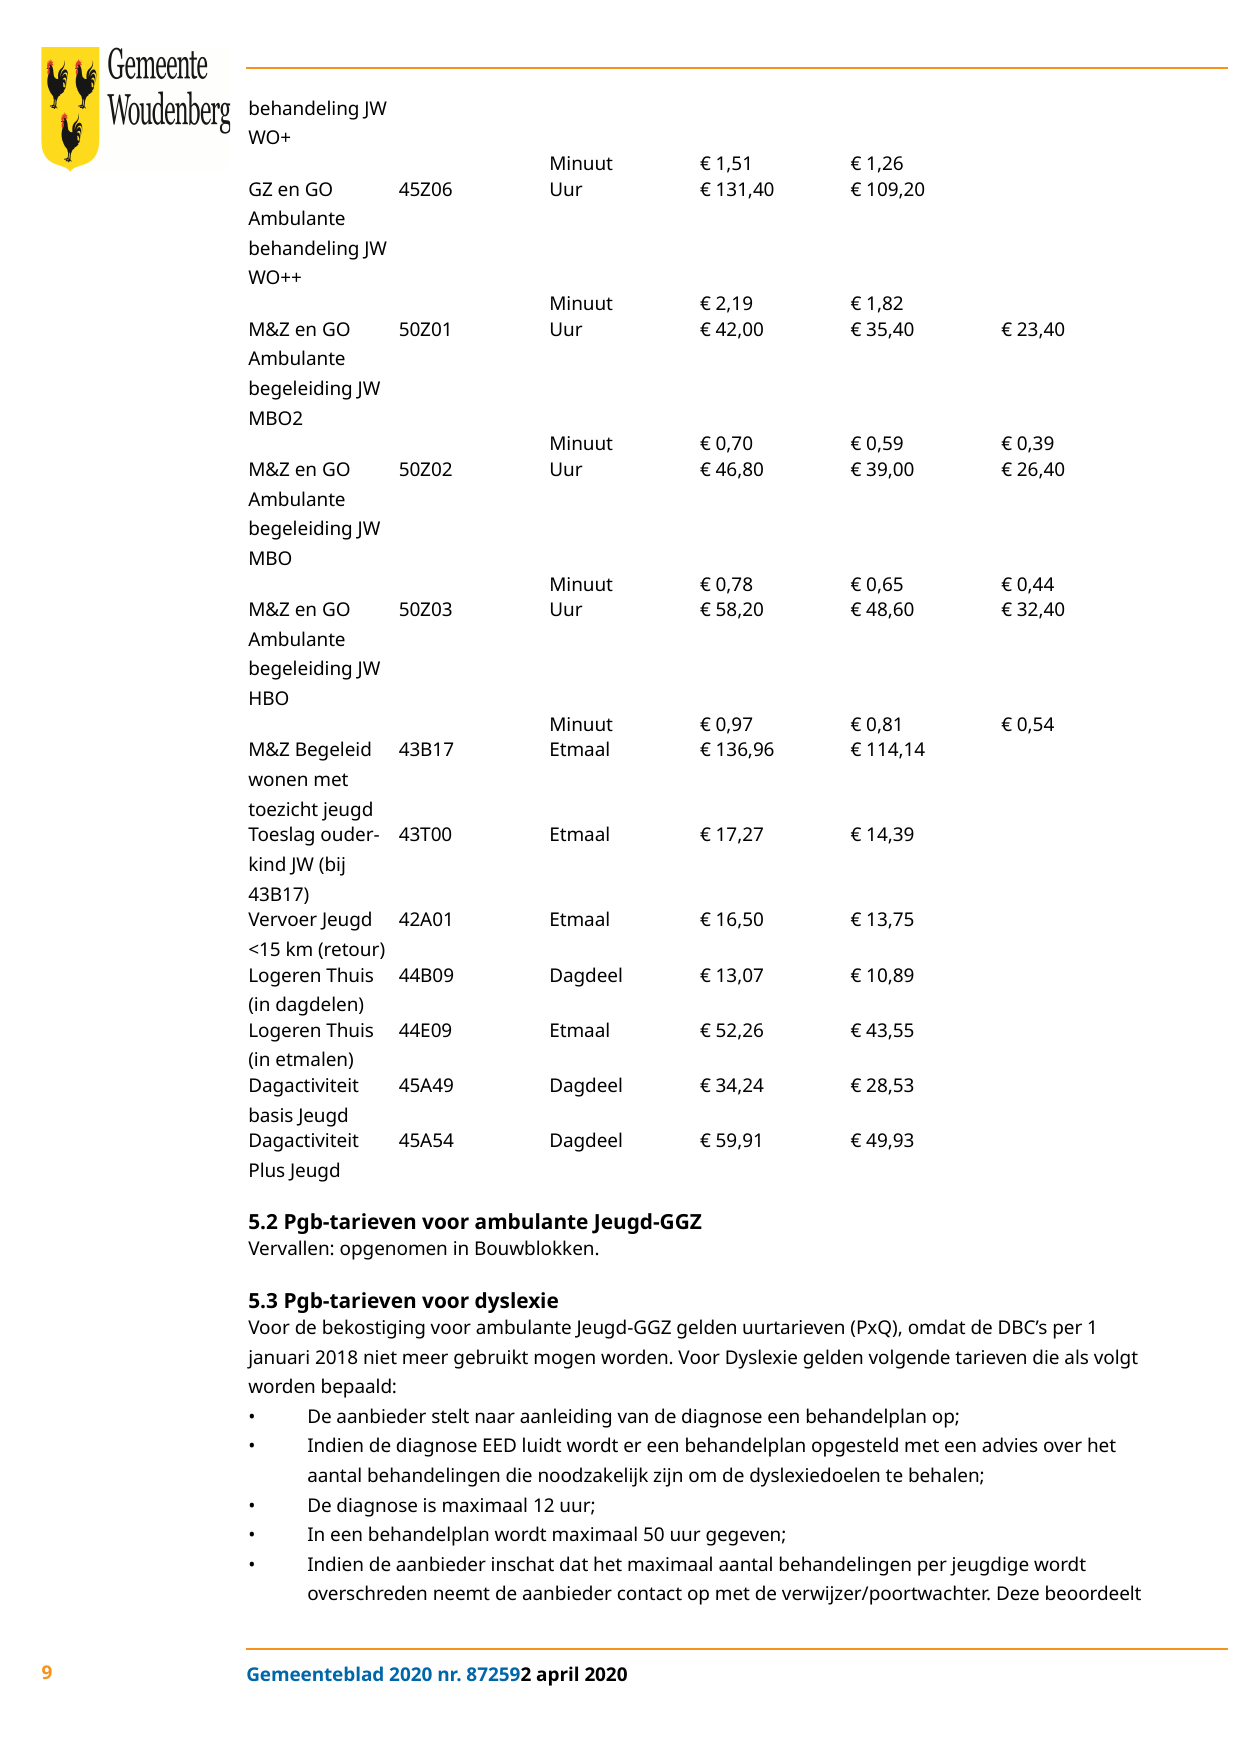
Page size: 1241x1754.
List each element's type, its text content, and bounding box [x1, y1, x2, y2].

table_cell [248, 431, 398, 456]
table_cell [248, 150, 398, 176]
table_cell 50Z01 [399, 316, 549, 431]
table_cell € 1,26 [850, 150, 1001, 176]
table_cell M&Z en GO Ambulante begeleiding JW MBO [248, 456, 398, 571]
table_cell € 58,20 [700, 596, 850, 711]
table_cell Vervoer Jeugd <15 km (retour) [248, 906, 398, 962]
table_cell € 26,40 [1001, 456, 1152, 571]
table_cell € 34,24 [700, 1073, 850, 1128]
table_cell Logeren Thuis (in etmalen) [248, 1017, 398, 1072]
table_cell [850, 95, 1001, 150]
table_cell € 0,97 [700, 711, 850, 737]
table_cell Minuut [549, 431, 700, 456]
table_cell [399, 711, 549, 737]
text 5.3 Pgb-tarieven voor dyslexie [248, 1286, 1152, 1314]
table_cell [399, 150, 549, 176]
table_cell Etmaal [549, 1017, 700, 1072]
table_cell € 0,59 [850, 431, 1001, 456]
table_cell 43T00 [399, 822, 549, 906]
list Indien de diagnose EED luidt wordt er een behandelplan opgesteld met een advies over het aantal behandelingen die noodzakelijk zijn om de dyslexiedoelen te behalen; [248, 1433, 1152, 1488]
table_cell € 2,19 [700, 290, 850, 316]
picture [41, 47, 231, 172]
table_cell [399, 431, 549, 456]
table_cell Minuut [549, 711, 700, 737]
table_cell € 0,70 [700, 431, 850, 456]
table_cell M&Z en GO Ambulante begeleiding JW HBO [248, 596, 398, 711]
table_cell € 16,50 [700, 906, 850, 962]
table_cell [248, 290, 398, 316]
table_cell Uur [549, 316, 700, 431]
table_cell Uur [549, 176, 700, 290]
table_cell € 17,27 [700, 822, 850, 906]
table_cell Minuut [549, 571, 700, 596]
table_cell 45A54 [399, 1128, 549, 1183]
table_cell [1001, 290, 1152, 316]
table_cell € 0,81 [850, 711, 1001, 737]
table_cell Minuut [549, 290, 700, 316]
text 5.2 Pgb-tarieven voor ambulante Jeugd-GGZ [248, 1207, 1152, 1236]
table_cell € 59,91 [700, 1128, 850, 1183]
table_cell € 1,82 [850, 290, 1001, 316]
table_cell [248, 711, 398, 737]
table_cell [1001, 95, 1152, 150]
table_cell € 1,51 [700, 150, 850, 176]
text Vervallen: opgenomen in Bouwblokken. [248, 1236, 1152, 1261]
table_cell € 13,07 [700, 962, 850, 1017]
table_cell 44E09 [399, 1017, 549, 1072]
table_cell € 46,80 [700, 456, 850, 571]
table_cell Uur [549, 456, 700, 571]
table_cell Logeren Thuis (in dagdelen) [248, 962, 398, 1017]
table_cell Minuut [549, 150, 700, 176]
table_cell € 10,89 [850, 962, 1001, 1017]
text Voor de bekostiging voor ambulante Jeugd-GGZ gelden uurtarieven (PxQ), omdat de DBC’s per 1 januari 2018 niet meer gebruikt mogen worden. Voor Dyslexie gelden volgende tarieven die als volgt worden bepaald: [248, 1314, 1152, 1399]
table_cell [1001, 1017, 1152, 1072]
table_cell Dagactiviteit basis Jeugd [248, 1073, 398, 1128]
table_cell 43B17 [399, 737, 549, 822]
list De aanbieder stelt naar aanleiding van de diagnose een behandelplan op; [248, 1403, 1152, 1429]
table_cell Dagdeel [549, 962, 700, 1017]
table_cell [1001, 737, 1152, 822]
table_cell € 28,53 [850, 1073, 1001, 1128]
table_cell Dagdeel [549, 1073, 700, 1128]
table_cell Toeslag ouder-kind JW (bij 43B17) [248, 822, 398, 906]
table_cell € 32,40 [1001, 596, 1152, 711]
table_cell 42A01 [399, 906, 549, 962]
table_cell [1001, 150, 1152, 176]
table_cell Dagdeel [549, 1128, 700, 1183]
table_cell € 13,75 [850, 906, 1001, 962]
table_cell € 136,96 [700, 737, 850, 822]
table_cell [399, 571, 549, 596]
table_cell € 43,55 [850, 1017, 1001, 1072]
table_cell Etmaal [549, 906, 700, 962]
table_cell 50Z02 [399, 456, 549, 571]
table_cell [1001, 906, 1152, 962]
table_cell € 0,65 [850, 571, 1001, 596]
table_cell € 35,40 [850, 316, 1001, 431]
table_cell Dagactiviteit Plus Jeugd [248, 1128, 398, 1183]
table_cell Uur [549, 596, 700, 711]
table_cell GZ en GO Ambulante behandeling JW WO++ [248, 176, 398, 290]
table_cell [1001, 1073, 1152, 1128]
table_cell M&Z en GO Ambulante begeleiding JW MBO2 [248, 316, 398, 431]
table_cell 45Z06 [399, 176, 549, 290]
table_cell € 0,44 [1001, 571, 1152, 596]
table_cell € 49,93 [850, 1128, 1001, 1183]
table_cell M&Z Begeleid wonen met toezicht jeugd [248, 737, 398, 822]
table_cell € 48,60 [850, 596, 1001, 711]
table_cell € 52,26 [700, 1017, 850, 1072]
table_cell 44B09 [399, 962, 549, 1017]
table_cell [549, 95, 700, 150]
table_cell [1001, 962, 1152, 1017]
table_cell [1001, 1128, 1152, 1183]
table_cell [248, 571, 398, 596]
table_cell € 23,40 [1001, 316, 1152, 431]
table_cell € 14,39 [850, 822, 1001, 906]
table_cell [399, 290, 549, 316]
table_cell 45A49 [399, 1073, 549, 1128]
table_cell Etmaal [549, 822, 700, 906]
table_cell [399, 95, 549, 150]
table_cell € 0,54 [1001, 711, 1152, 737]
list De diagnose is maximaal 12 uur; [248, 1492, 1152, 1518]
table_cell behandeling JW WO+ [248, 95, 398, 150]
list In een behandelplan wordt maximaal 50 uur gegeven; [248, 1521, 1152, 1547]
table_cell € 0,78 [700, 571, 850, 596]
table_cell € 114,14 [850, 737, 1001, 822]
table_cell Etmaal [549, 737, 700, 822]
table_cell 50Z03 [399, 596, 549, 711]
table_cell € 109,20 [850, 176, 1001, 290]
table_cell [1001, 176, 1152, 290]
table_cell [700, 95, 850, 150]
table_cell € 131,40 [700, 176, 850, 290]
table_cell € 0,39 [1001, 431, 1152, 456]
table_cell € 42,00 [700, 316, 850, 431]
list Indien de aanbieder inschat dat het maximaal aantal behandelingen per jeugdige wordt overschreden neemt de aanbieder contact op met de verwijzer/poortwachter. Deze beoordeelt [248, 1551, 1152, 1606]
table_cell € 39,00 [850, 456, 1001, 571]
table_cell [1001, 822, 1152, 906]
